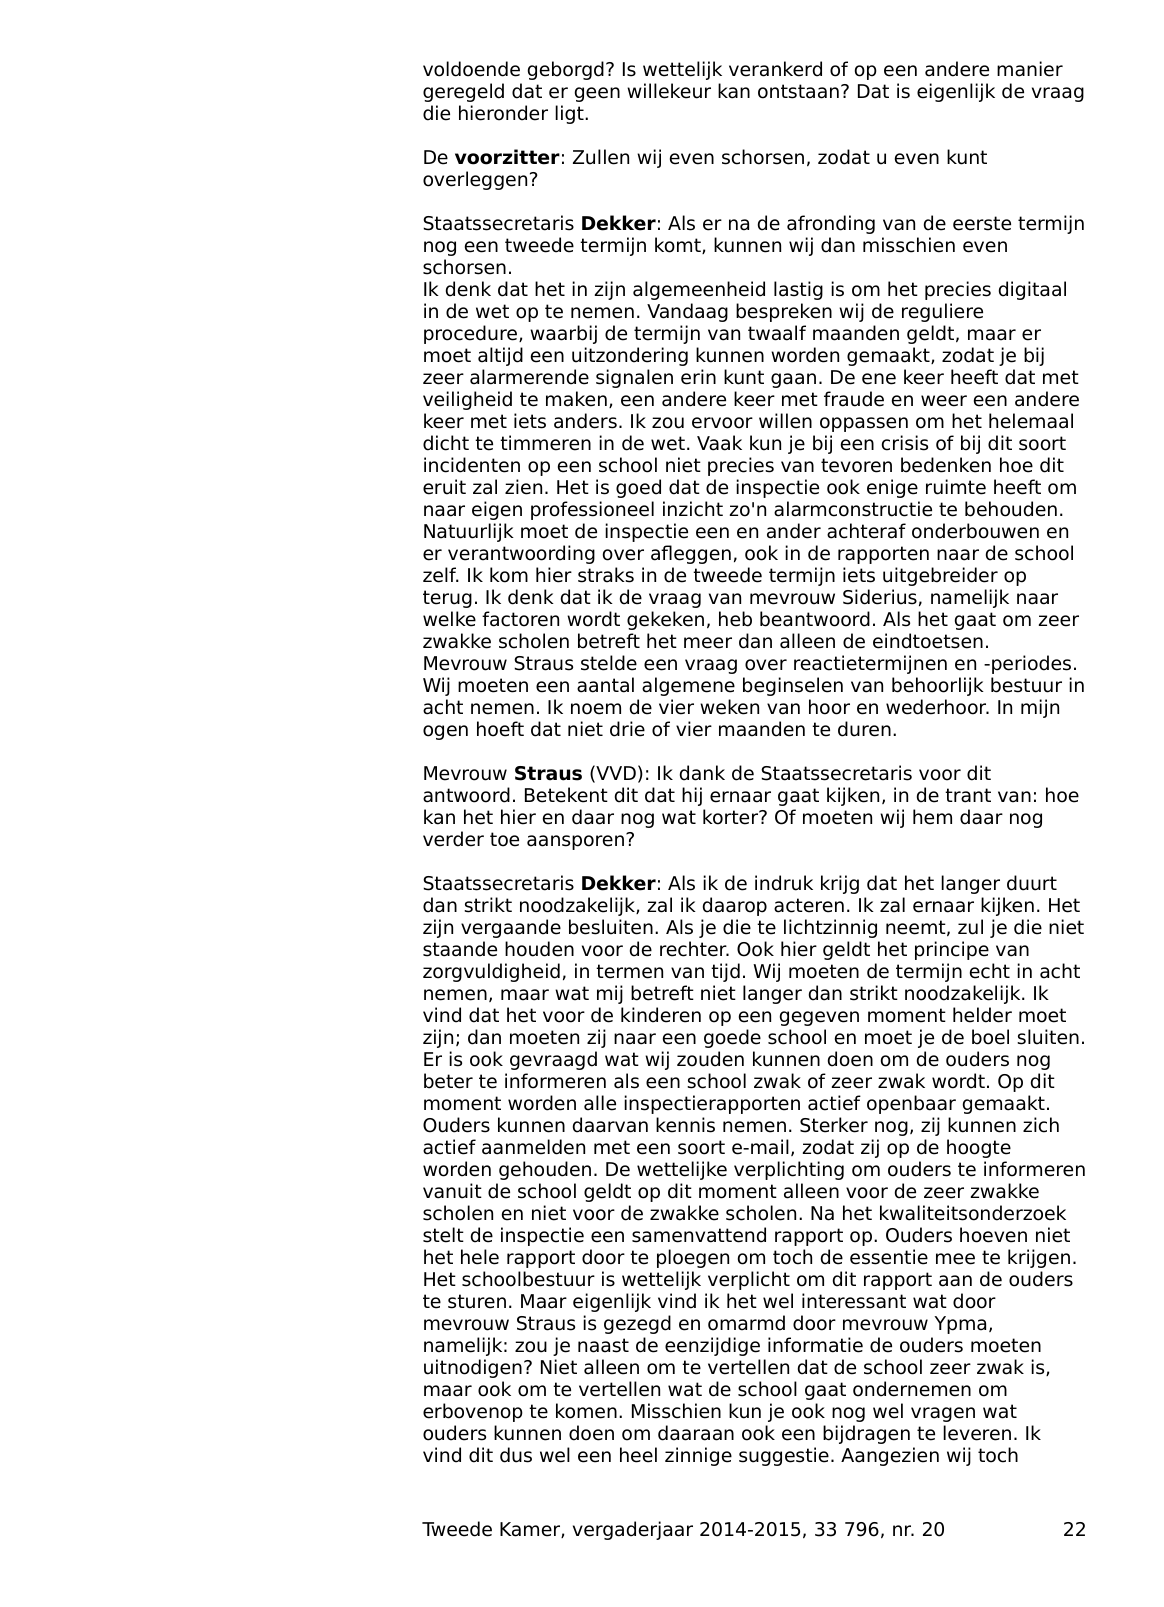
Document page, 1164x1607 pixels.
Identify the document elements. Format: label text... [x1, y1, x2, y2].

text Er is ook gevraagd wat wij zouden kunnen doen om de ouders nog beter te informeren als een school zwak of zeer zwak wordt. Op dit moment worden alle inspectierapporten actief openbaar gemaakt. Ouders kunnen daarvan kennis nemen. Sterker nog, zij kunnen zich actief aanmelden met een soort e-mail, zodat zij op de hoogte worden gehouden. De wettelijke verplichting om ouders te informeren vanuit de school geldt op dit moment alleen voor de zeer zwakke scholen en niet voor de zwakke scholen. Na het kwaliteitsonderzoek stelt de inspectie een samenvattend rapport op. Ouders hoeven niet het hele rapport door te ploegen om toch de essentie mee te krijgen. Het schoolbestuur is wettelijk verplicht om dit rapport aan de ouders te sturen. Maar eigenlijk vind ik het wel interessant wat door mevrouw Straus is gezegd en omarmd door mevrouw Ypma, namelijk: zou je naast de eenzijdige informatie de ouders moeten uitnodigen? Niet alleen om te vertellen dat de school zeer zwak is, maar ook om te vertellen wat de school gaat ondernemen om erbovenop te komen. Misschien kun je ook nog wel vragen wat ouders kunnen doen om daaraan ook een bijdragen te leveren. Ik vind dit dus wel een heel zinnige suggestie. Aangezien wij toch [422, 1049, 1087, 1467]
text Ik denk dat het in zijn algemeenheid lastig is om het precies digitaal in de wet op te nemen. Vandaag bespreken wij de reguliere procedure, waarbij de termijn van twaalf maanden geldt, maar er moet altijd een uitzondering kunnen worden gemaakt, zodat je bij zeer alarmerende signalen erin kunt gaan. De ene keer heeft dat met veiligheid te maken, een andere keer met fraude en weer een andere keer met iets anders. Ik zou ervoor willen oppassen om het helemaal dicht te timmeren in de wet. Vaak kun je bij een crisis of bij dit soort incidenten op een school niet precies van tevoren bedenken hoe dit eruit zal zien. Het is goed dat de inspectie ook enige ruimte heeft om naar eigen professioneel inzicht zo'n alarmconstructie te behouden. Natuurlijk moet de inspectie een en ander achteraf onderbouwen en er verantwoording over afleggen, ook in de rapporten naar de school zelf. Ik kom hier straks in de tweede termijn iets uitgebreider op terug. Ik denk dat ik de vraag van mevrouw Siderius, namelijk naar welke factoren wordt gekeken, heb beantwoord. Als het gaat om zeer zwakke scholen betreft het meer dan alleen de eindtoetsen. [422, 279, 1087, 653]
text Staatssecretaris Dekker: Als ik de indruk krijg dat het langer duurt dan strikt noodzakelijk, zal ik daarop acteren. Ik zal ernaar kijken. Het zijn vergaande besluiten. Als je die te lichtzinnig neemt, zul je die niet staande houden voor de rechter. Ook hier geldt het principe van zorgvuldigheid, in termen van tijd. Wij moeten de termijn echt in acht nemen, maar wat mij betreft niet langer dan strikt noodzakelijk. Ik vind dat het voor de kinderen op een gegeven moment helder moet zijn; dan moeten zij naar een goede school en moet je de boel sluiten. [422, 873, 1087, 1049]
text Mevrouw Straus (VVD): Ik dank de Staatssecretaris voor dit antwoord. Betekent dit dat hij ernaar gaat kijken, in de trant van: hoe kan het hier en daar nog wat korter? Of moeten wij hem daar nog verder toe aansporen? [422, 763, 1087, 851]
text Mevrouw Straus stelde een vraag over reactietermijnen en -periodes. Wij moeten een aantal algemene beginselen van behoorlijk bestuur in acht nemen. Ik noem de vier weken van hoor en wederhoor. In mijn ogen hoeft dat niet drie of vier maanden te duren. [422, 653, 1087, 741]
text voldoende geborgd? Is wettelijk verankerd of op een andere manier geregeld dat er geen willekeur kan ontstaan? Dat is eigenlijk de vraag die hieronder ligt. [422, 59, 1087, 125]
text Staatssecretaris Dekker: Als er na de afronding van de eerste termijn nog een tweede termijn komt, kunnen wij dan misschien even schorsen. [422, 213, 1087, 279]
text De voorzitter: Zullen wij even schorsen, zodat u even kunt overleggen? [422, 147, 1087, 191]
